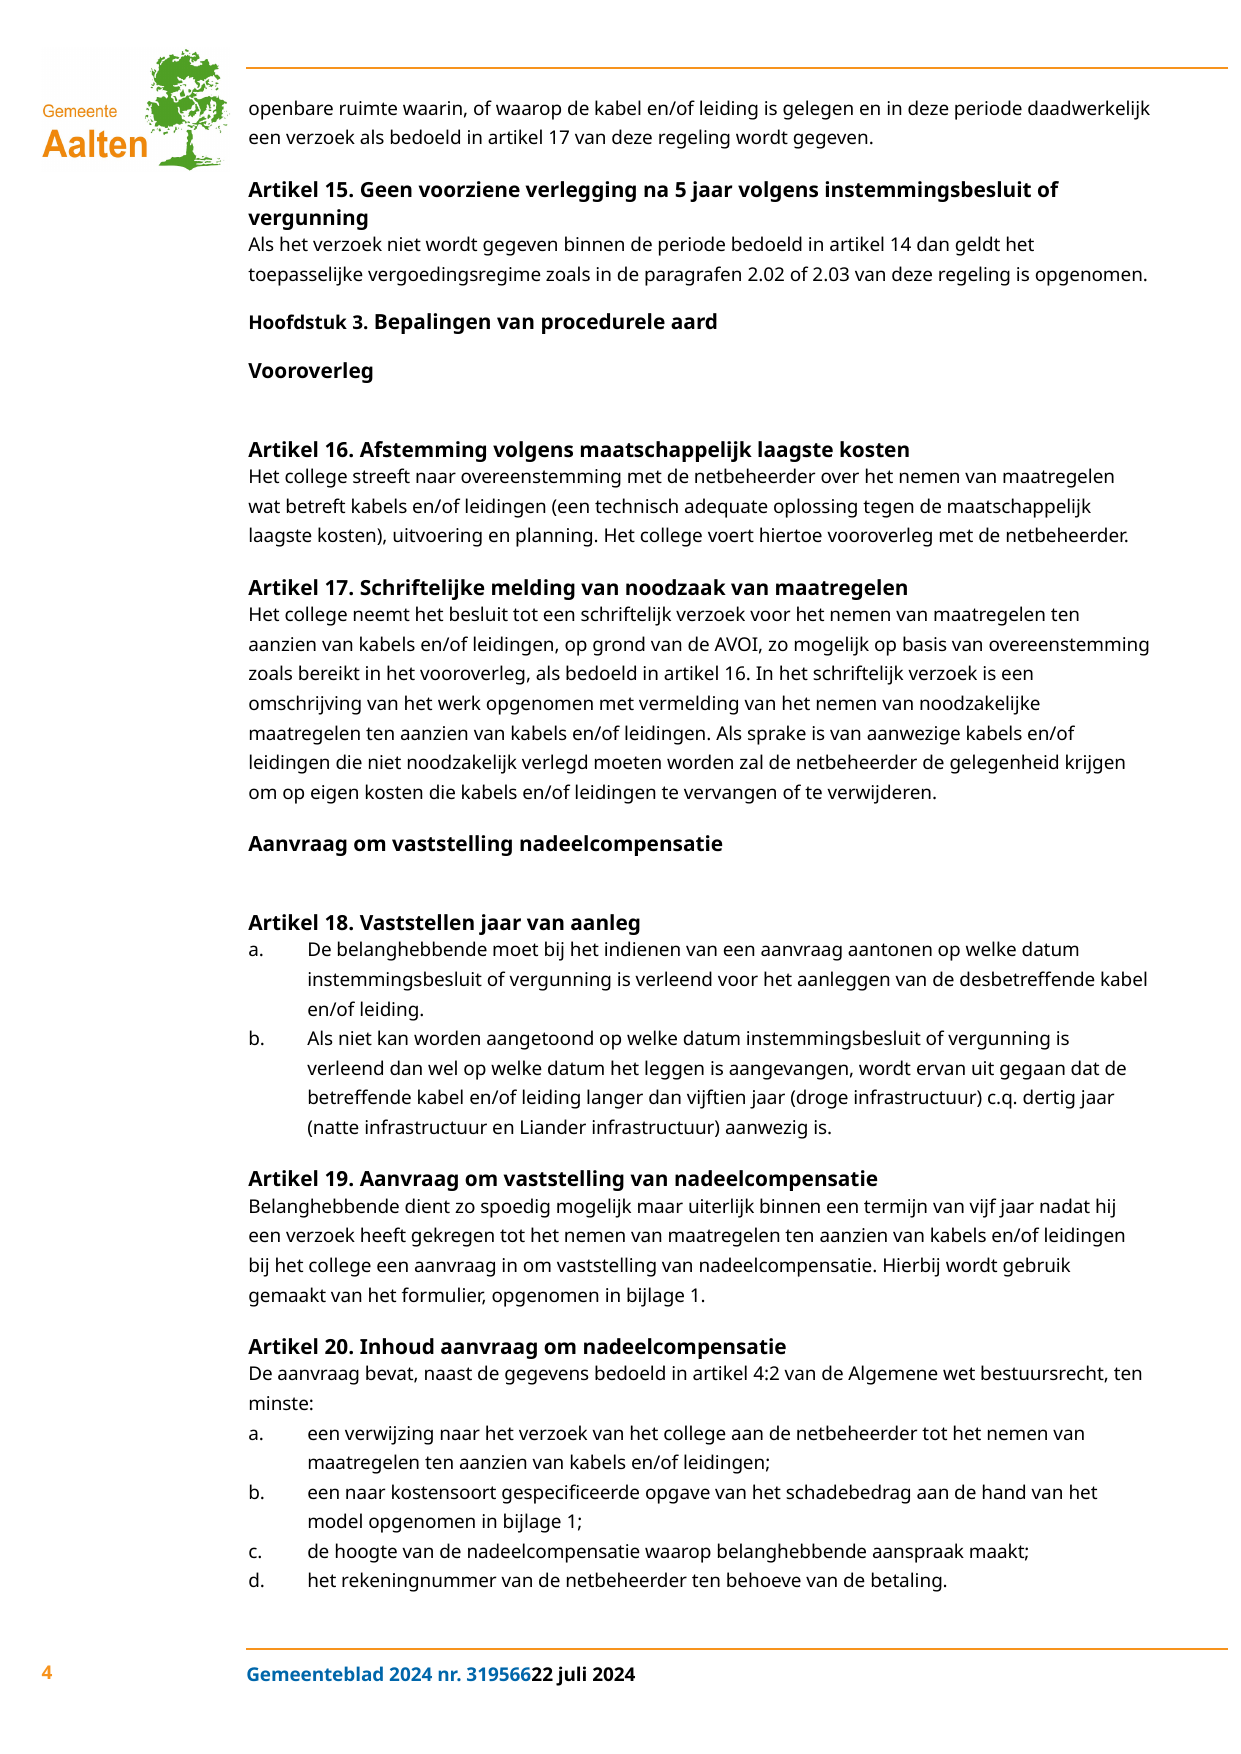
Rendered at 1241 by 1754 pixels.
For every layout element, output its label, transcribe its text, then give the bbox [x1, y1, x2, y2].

text Artikel 16. Afstemming volgens maatschappelijk laagste kosten [248, 435, 1152, 463]
text Artikel 17. Schriftelijke melding van noodzaak van maatregelen [248, 573, 1152, 601]
text Artikel 18. Vaststellen jaar van aanleg [248, 908, 1152, 937]
text Artikel 19. Aanvraag om vaststelling van nadeelcompensatie [248, 1164, 1152, 1193]
text Belanghebbende dient zo spoedig mogelijk maar uiterlijk binnen een termijn van vijf jaar nadat hij een verzoek heeft gekregen tot het nemen van maatregelen ten aanzien van kabels en/of leidingen bij het college een aanvraag in om vaststelling van nadeelcompensatie. Hierbij wordt gebruik gemaakt van het formulier, opgenomen in bijlage 1. [248, 1193, 1152, 1307]
text openbare ruimte waarin, of waarop de kabel en/of leiding is gelegen en in deze periode daadwerkelijk een verzoek als bedoeld in artikel 17 van deze regeling wordt gegeven. [248, 95, 1152, 150]
list een naar kostensoort gespecificeerde opgave van het schadebedrag aan de hand van het model opgenomen in bijlage 1; [248, 1479, 1152, 1534]
text Artikel 15. Geen voorziene verlegging na 5 jaar volgens instemmingsbesluit of vergunning [248, 175, 1152, 232]
text Vooroverleg [248, 356, 1152, 384]
text De aanvraag bevat, naast de gegevens bedoeld in artikel 4:2 van de Algemene wet bestuursrecht, ten minste: [248, 1361, 1152, 1416]
text Als het verzoek niet wordt gegeven binnen de periode bedoeld in artikel 14 dan geldt het toepasselijke vergoedingsregime zoals in de paragrafen 2.02 of 2.03 van deze regeling is opgenomen. [248, 232, 1152, 287]
list het rekeningnummer van de netbeheerder ten behoeve van de betaling. [248, 1568, 1152, 1593]
picture [41, 47, 231, 172]
text Het college streeft naar overeenstemming met de netbeheerder over het nemen van maatregelen wat betreft kabels en/of leidingen (een technisch adequate oplossing tegen de maatschappelijk laagste kosten), uitvoering en planning. Het college voert hiertoe vooroverleg met de netbeheerder. [248, 463, 1152, 548]
text Artikel 20. Inhoud aanvraag om nadeelcompensatie [248, 1332, 1152, 1361]
text Aanvraag om vaststelling nadeelcompensatie [248, 829, 1152, 858]
text Hoofdstuk 3. Bepalingen van procedurele aard [248, 307, 1152, 335]
list de hoogte van de nadeelcompensatie waarop belanghebbende aanspraak maakt; [248, 1538, 1152, 1564]
text Het college neemt het besluit tot een schriftelijk verzoek voor het nemen van maatregelen ten aanzien van kabels en/of leidingen, op grond van de AVOI, zo mogelijk op basis van overeenstemming zoals bereikt in het vooroverleg, als bedoeld in artikel 16. In het schriftelijk verzoek is een omschrijving van het werk opgenomen met vermelding van het nemen van noodzakelijke maatregelen ten aanzien van kabels en/of leidingen. Als sprake is van aanwezige kabels en/of leidingen die niet noodzakelijk verlegd moeten worden zal de netbeheerder de gelegenheid krijgen om op eigen kosten die kabels en/of leidingen te vervangen of te verwijderen. [248, 601, 1152, 805]
list De belanghebbende moet bij het indienen van een aanvraag aantonen op welke datum instemmingsbesluit of vergunning is verleend voor het aanleggen van de desbetreffende kabel en/of leiding. [248, 937, 1152, 1022]
list Als niet kan worden aangetoond op welke datum instemmingsbesluit of vergunning is verleend dan wel op welke datum het leggen is aangevangen, wordt ervan uit gegaan dat de betreffende kabel en/of leiding langer dan vijftien jaar (droge infrastructuur) c.q. dertig jaar (natte infrastructuur en Liander infrastructuur) aanwezig is. [248, 1025, 1152, 1140]
list een verwijzing naar het verzoek van het college aan de netbeheerder tot het nemen van maatregelen ten aanzien van kabels en/of leidingen; [248, 1420, 1152, 1475]
